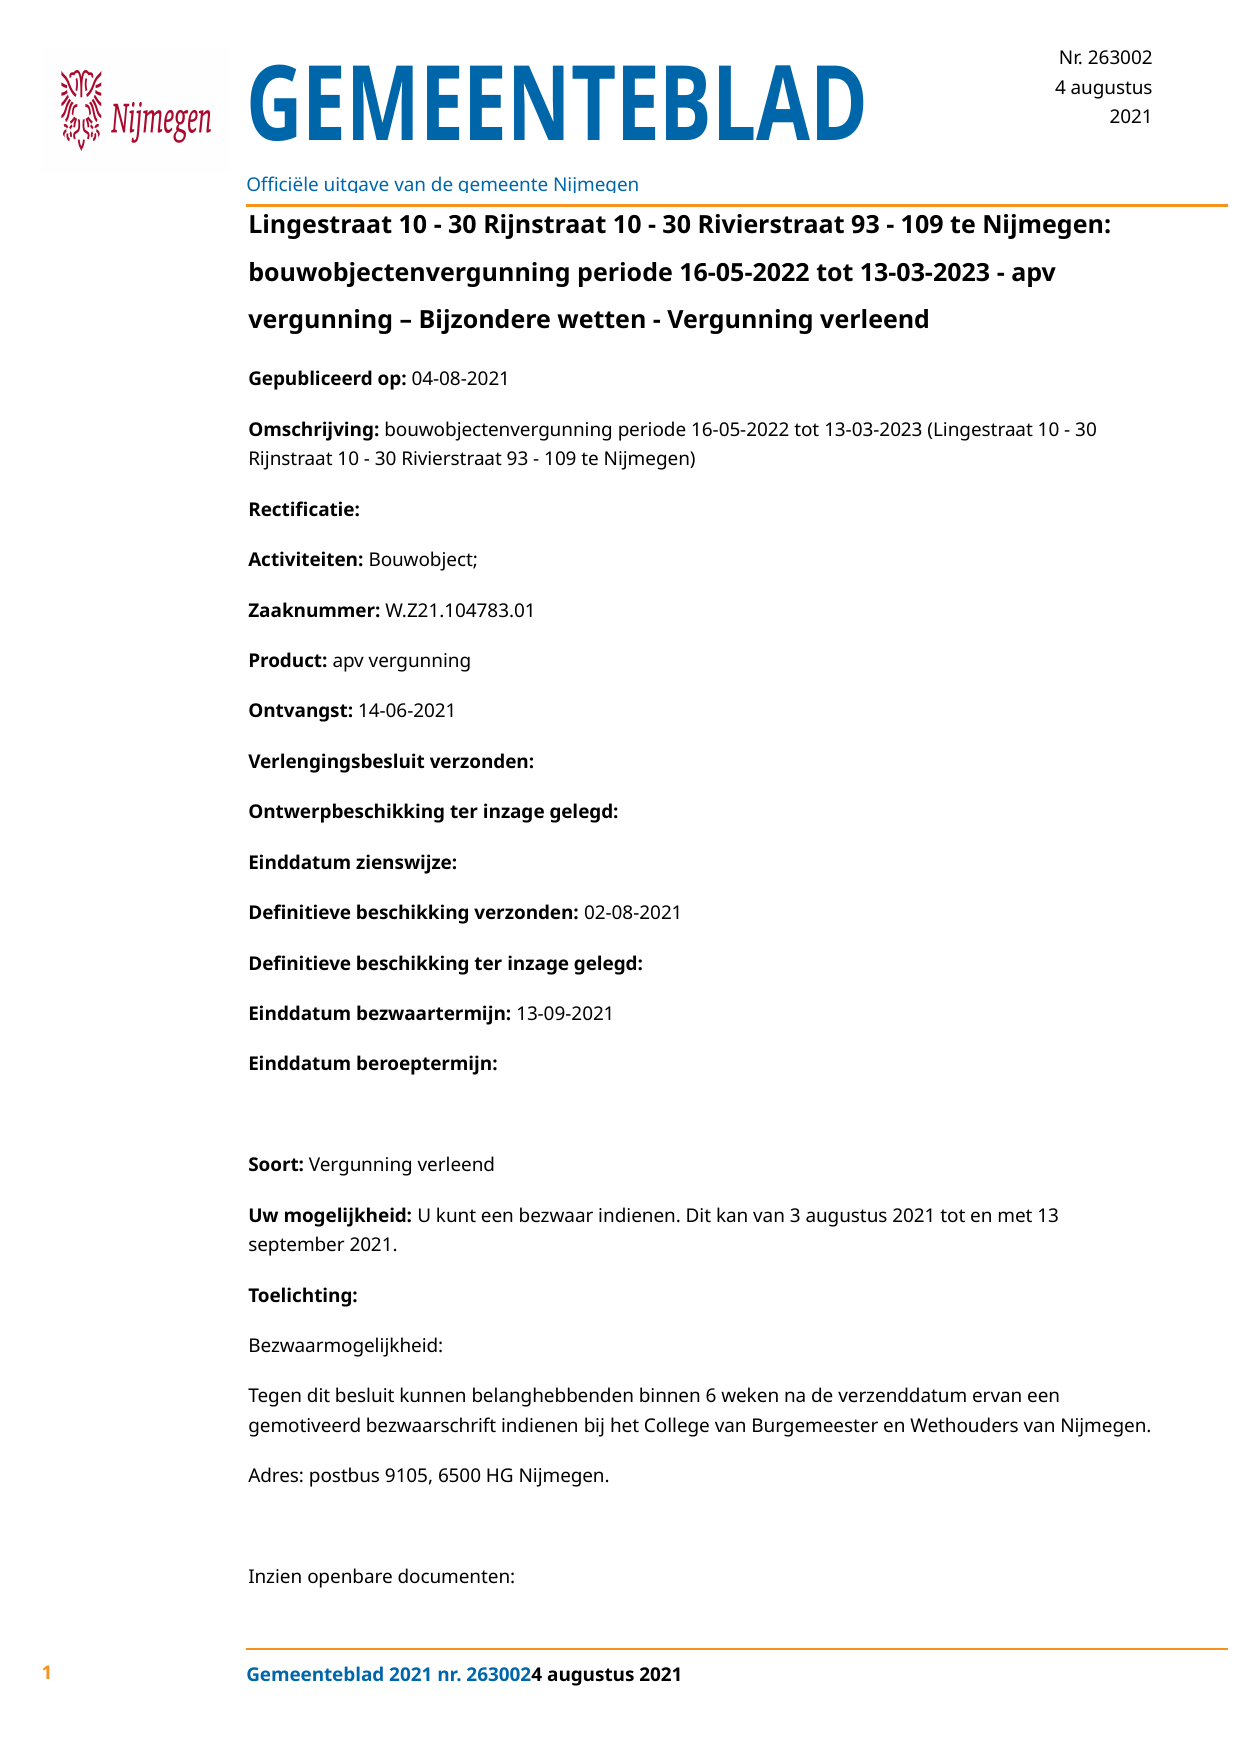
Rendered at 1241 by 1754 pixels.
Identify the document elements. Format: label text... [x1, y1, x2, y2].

text Zaaknummer: W.Z21.104783.01 [248, 597, 1152, 622]
text Einddatum bezwaartermijn: 13-09-2021 [248, 1000, 1152, 1026]
text Gepubliceerd op: 04-08-2021 [248, 366, 1152, 391]
text Adres: postbus 9105, 6500 HG Nijmegen. [248, 1463, 1152, 1488]
text Lingestraat 10 - 30 Rijnstraat 10 - 30 Rivierstraat 93 - 109 te Nijmegen: bouwobjectenvergunning periode 16-05-2022 tot 13-03-2023 - apv vergunning – Bijzondere wetten - Vergunning verleend [248, 207, 1152, 336]
text Verlengingsbesluit verzonden: [248, 748, 1152, 774]
text Rectificatie: [248, 496, 1152, 522]
text Einddatum zienswijze: [248, 849, 1152, 874]
text Inzien openbare documenten: [248, 1563, 1152, 1589]
text Omschrijving: bouwobjectenvergunning periode 16-05-2022 tot 13-03-2023 (Lingestraat 10 - 30 Rijnstraat 10 - 30 Rivierstraat 93 - 109 te Nijmegen) [248, 416, 1152, 471]
text Definitieve beschikking ter inzage gelegd: [248, 950, 1152, 975]
text Uw mogelijkheid: U kunt een bezwaar indienen. Dit kan van 3 augustus 2021 tot en met 13 september 2021. [248, 1202, 1152, 1257]
text Soort: Vergunning verleend [248, 1151, 1152, 1177]
text Toelichting: [248, 1282, 1152, 1307]
text Product: apv vergunning [248, 647, 1152, 673]
text Bezwaarmogelijkheid: [248, 1332, 1152, 1358]
text Activiteiten: Bouwobject; [248, 546, 1152, 572]
picture [41, 47, 231, 172]
text Definitieve beschikking verzonden: 02-08-2021 [248, 899, 1152, 925]
text Tegen dit besluit kunnen belanghebbenden binnen 6 weken na de verzenddatum ervan een gemotiveerd bezwaarschrift indienen bij het College van Burgemeester en Wethouders van Nijmegen. [248, 1383, 1152, 1438]
text Einddatum beroeptermijn: [248, 1051, 1152, 1076]
text Ontvangst: 14-06-2021 [248, 698, 1152, 723]
text Ontwerpbeschikking ter inzage gelegd: [248, 798, 1152, 824]
